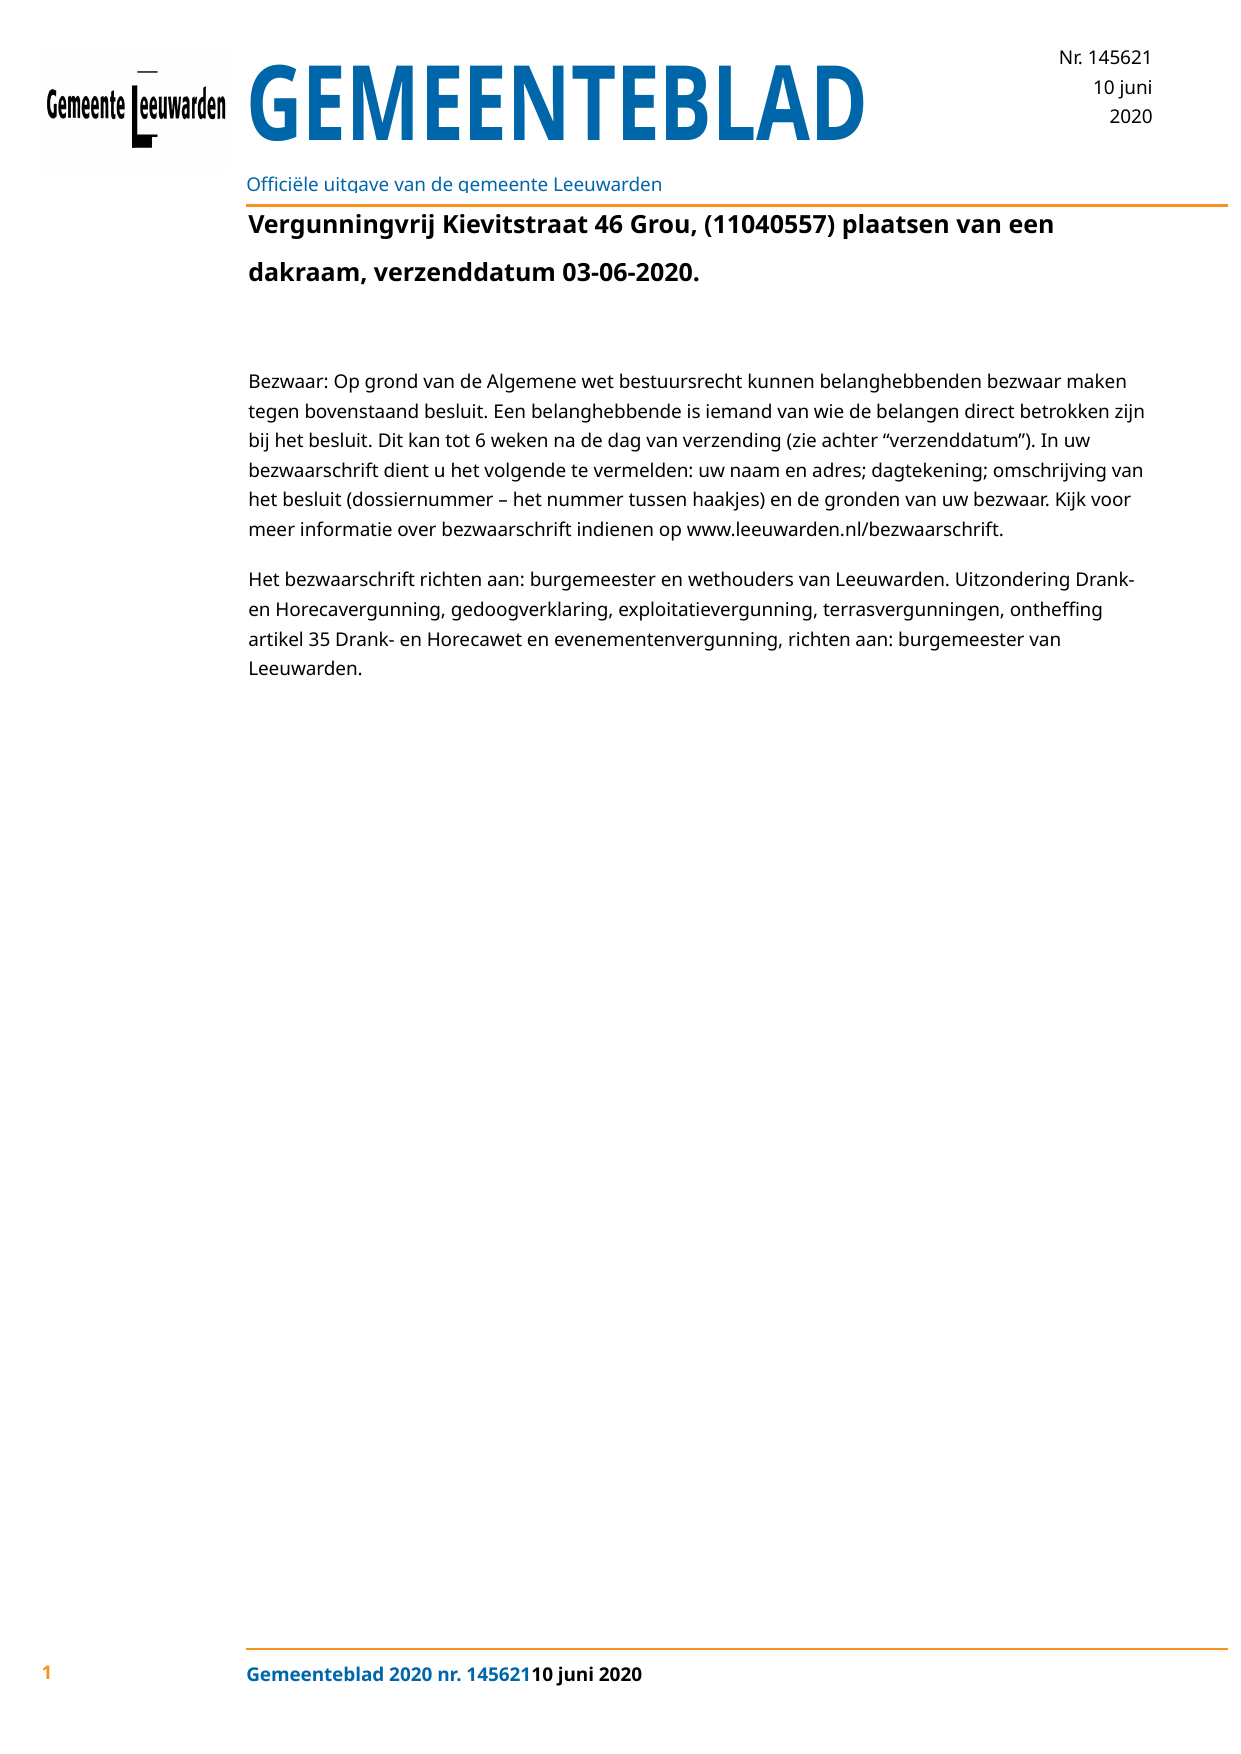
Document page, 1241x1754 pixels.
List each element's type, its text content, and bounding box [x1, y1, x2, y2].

text Bezwaar: Op grond van de Algemene wet bestuursrecht kunnen belanghebbenden bezwaar maken tegen bovenstaand besluit. Een belanghebbende is iemand van wie de belangen direct betrokken zijn bij het besluit. Dit kan tot 6 weken na de dag van verzending (zie achter “verzenddatum”). In uw bezwaarschrift dient u het volgende te vermelden: uw naam en adres; dagtekening; omschrijving van het besluit (dossiernummer – het nummer tussen haakjes) en de gronden van uw bezwaar. Kijk voor meer informatie over bezwaarschrift indienen op www.leeuwarden.nl/bezwaarschrift. [248, 368, 1152, 542]
text Het bezwaarschrift richten aan: burgemeester en wethouders van Leeuwarden. Uitzondering Drank- en Horecavergunning, gedoogverklaring, exploitatievergunning, terrasvergunningen, ontheffing artikel 35 Drank- en Horecawet en evenementenvergunning, richten aan: burgemeester van Leeuwarden. [248, 567, 1152, 681]
text Vergunningvrij Kievitstraat 46 Grou, (11040557) plaatsen van een dakraam, verzenddatum 03-06-2020. [248, 207, 1152, 288]
picture [41, 47, 231, 172]
